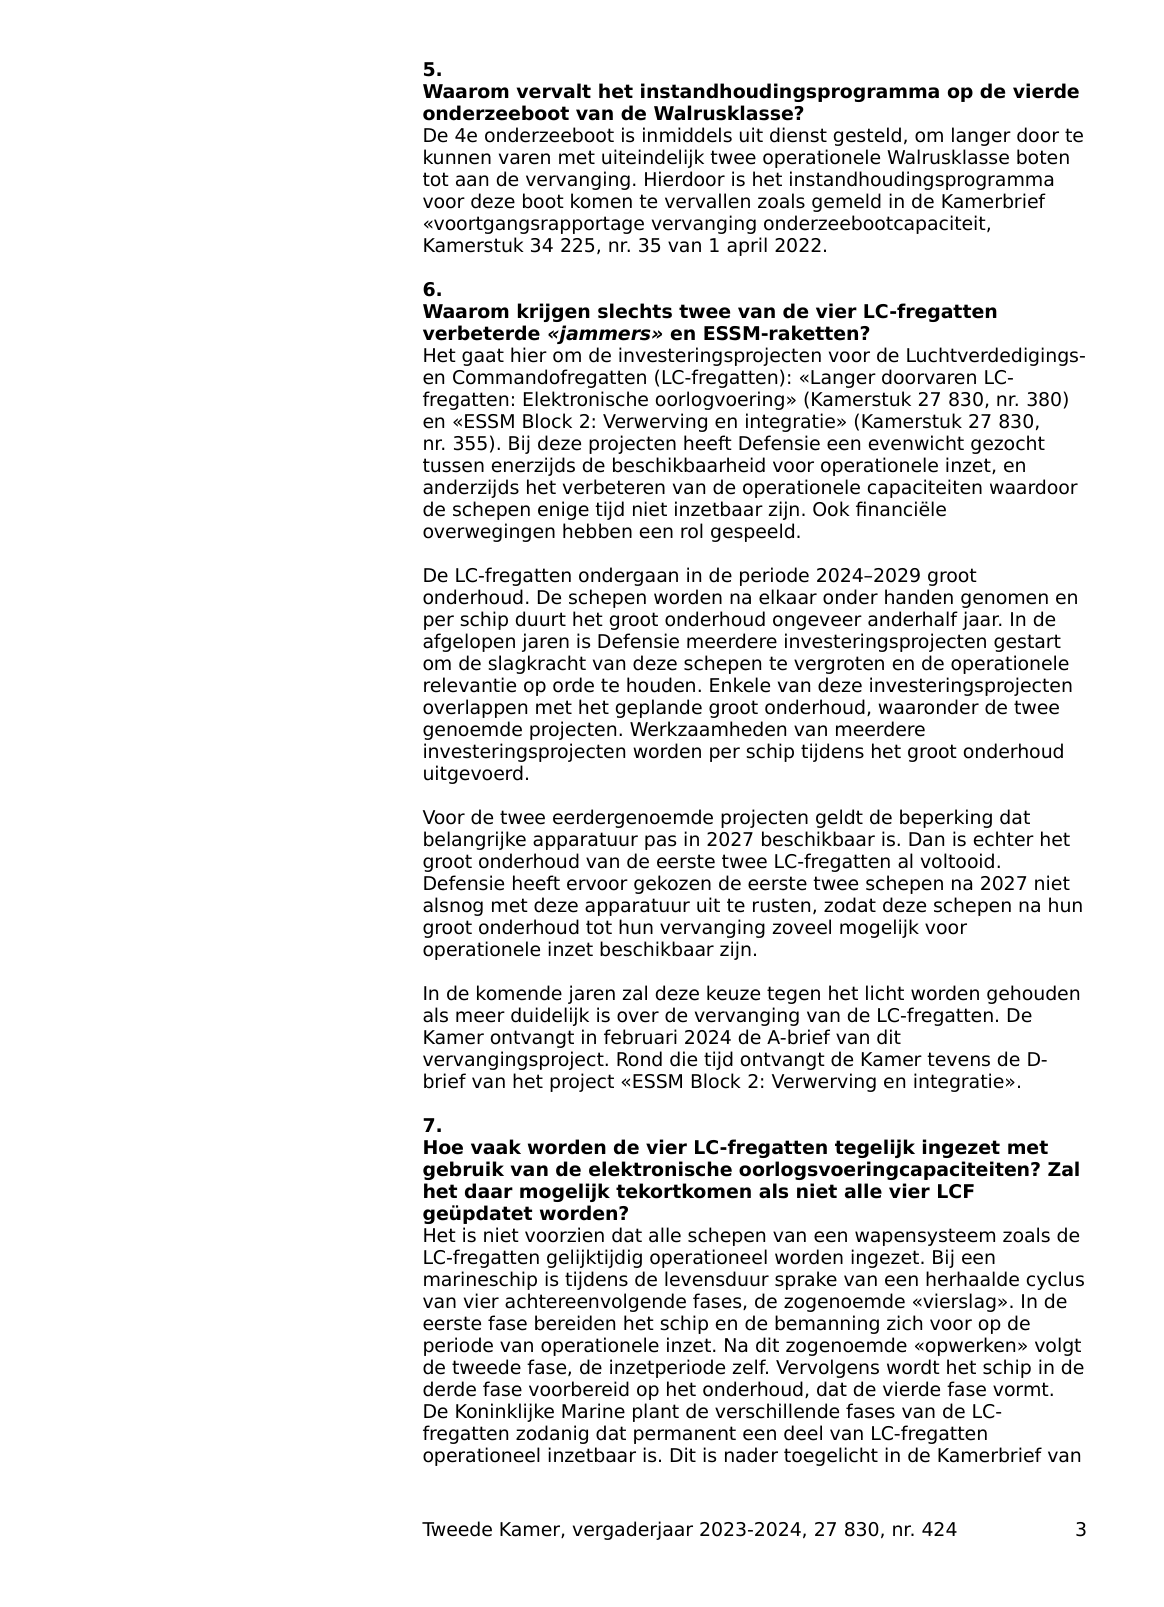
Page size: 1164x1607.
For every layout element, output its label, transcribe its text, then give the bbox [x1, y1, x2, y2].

text Waarom krijgen slechts twee van de vier LC-fregatten verbeterde «jammers» en ESSM-raketten? [422, 301, 1087, 345]
text Voor de twee eerdergenoemde projecten geldt de beperking dat belangrijke apparatuur pas in 2027 beschikbaar is. Dan is echter het groot onderhoud van de eerste twee LC-fregatten al voltooid. Defensie heeft ervoor gekozen de eerste twee schepen na 2027 niet alsnog met deze apparatuur uit te rusten, zodat deze schepen na hun groot onderhoud tot hun vervanging zoveel mogelijk voor operationele inzet beschikbaar zijn. [422, 807, 1087, 961]
text De LC-fregatten ondergaan in de periode 2024–2029 groot onderhoud. De schepen worden na elkaar onder handen genomen en per schip duurt het groot onderhoud ongeveer anderhalf jaar. In de afgelopen jaren is Defensie meerdere investeringsprojecten gestart om de slagkracht van deze schepen te vergroten en de operationele relevantie op orde te houden. Enkele van deze investeringsprojecten overlappen met het geplande groot onderhoud, waaronder de twee genoemde projecten. Werkzaamheden van meerdere investeringsprojecten worden per schip tijdens het groot onderhoud uitgevoerd. [422, 565, 1087, 785]
text Waarom vervalt het instandhoudingsprogramma op de vierde onderzeeboot van de Walrusklasse? [422, 81, 1087, 125]
text 7. [422, 1115, 1087, 1137]
text Het is niet voorzien dat alle schepen van een wapensysteem zoals de LC-fregatten gelijktijdig operationeel worden ingezet. Bij een marineschip is tijdens de levensduur sprake van een herhaalde cyclus van vier achtereenvolgende fases, de zogenoemde «vierslag». In de eerste fase bereiden het schip en de bemanning zich voor op de periode van operationele inzet. Na dit zogenoemde «opwerken» volgt de tweede fase, de inzetperiode zelf. Vervolgens wordt het schip in de derde fase voorbereid op het onderhoud, dat de vierde fase vormt. De Koninklijke Marine plant de verschillende fases van de LC-fregatten zodanig dat permanent een deel van LC-fregatten operationeel inzetbaar is. Dit is nader toegelicht in de Kamerbrief van [422, 1225, 1087, 1467]
text Het gaat hier om de investeringsprojecten voor de Luchtverdedigings- en Commandofregatten (LC-fregatten): «Langer doorvaren LC-fregatten: Elektronische oorlogvoering» (Kamerstuk 27 830, nr. 380) en «ESSM Block 2: Verwerving en integratie» (Kamerstuk 27 830, nr. 355). Bij deze projecten heeft Defensie een evenwicht gezocht tussen enerzijds de beschikbaarheid voor operationele inzet, en anderzijds het verbeteren van de operationele capaciteiten waardoor de schepen enige tijd niet inzetbaar zijn. Ook financiële overwegingen hebben een rol gespeeld. [422, 345, 1087, 543]
text 5. [422, 59, 1087, 81]
text In de komende jaren zal deze keuze tegen het licht worden gehouden als meer duidelijk is over de vervanging van de LC-fregatten. De Kamer ontvangt in februari 2024 de A-brief van dit vervangingsproject. Rond die tijd ontvangt de Kamer tevens de D-brief van het project «ESSM Block 2: Verwerving en integratie». [422, 983, 1087, 1093]
text Hoe vaak worden de vier LC-fregatten tegelijk ingezet met gebruik van de elektronische oorlogsvoeringcapaciteiten? Zal het daar mogelijk tekortkomen als niet alle vier LCF geüpdatet worden? [422, 1137, 1087, 1225]
text De 4e onderzeeboot is inmiddels uit dienst gesteld, om langer door te kunnen varen met uiteindelijk twee operationele Walrusklasse boten tot aan de vervanging. Hierdoor is het instandhoudingsprogramma voor deze boot komen te vervallen zoals gemeld in de Kamerbrief «voortgangsrapportage vervanging onderzeebootcapaciteit, Kamerstuk 34 225, nr. 35 van 1 april 2022. [422, 125, 1087, 257]
text 6. [422, 279, 1087, 301]
